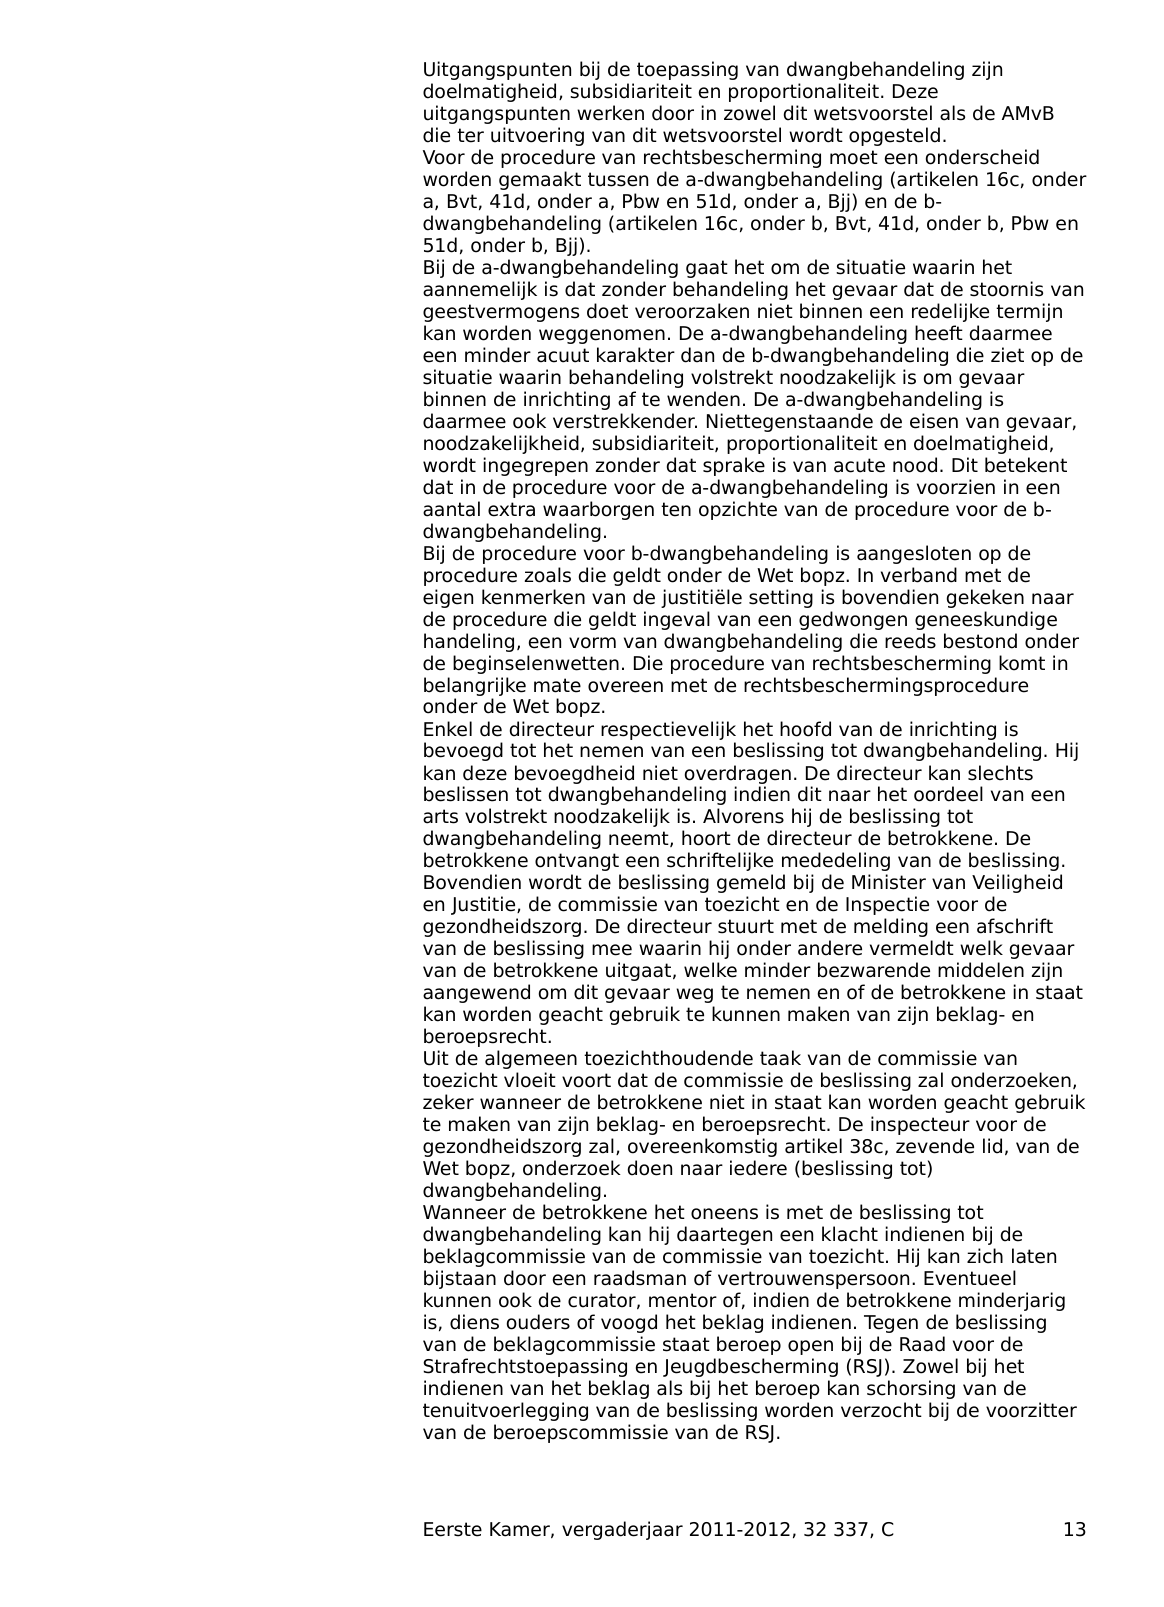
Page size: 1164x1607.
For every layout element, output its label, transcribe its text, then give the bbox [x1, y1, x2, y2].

text Uitgangspunten bij de toepassing van dwangbehandeling zijn doelmatigheid, subsidiariteit en proportionaliteit. Deze uitgangspunten werken door in zowel dit wetsvoorstel als de AMvB die ter uitvoering van dit wetsvoorstel wordt opgesteld. [422, 59, 1087, 147]
text Enkel de directeur respectievelijk het hoofd van de inrichting is bevoegd tot het nemen van een beslissing tot dwangbehandeling. Hij kan deze bevoegdheid niet overdragen. De directeur kan slechts beslissen tot dwangbehandeling indien dit naar het oordeel van een arts volstrekt noodzakelijk is. Alvorens hij de beslissing tot dwangbehandeling neemt, hoort de directeur de betrokkene. De betrokkene ontvangt een schriftelijke mededeling van de beslissing. Bovendien wordt de beslissing gemeld bij de Minister van Veiligheid en Justitie, de commissie van toezicht en de Inspectie voor de gezondheidszorg. De directeur stuurt met de melding een afschrift van de beslissing mee waarin hij onder andere vermeldt welk gevaar van de betrokkene uitgaat, welke minder bezwarende middelen zijn aangewend om dit gevaar weg te nemen en of de betrokkene in staat kan worden geacht gebruik te kunnen maken van zijn beklag- en beroepsrecht. [422, 718, 1087, 1048]
text Voor de procedure van rechtsbescherming moet een onderscheid worden gemaakt tussen de a-dwangbehandeling (artikelen 16c, onder a, Bvt, 41d, onder a, Pbw en 51d, onder a, Bjj) en de b-dwangbehandeling (artikelen 16c, onder b, Bvt, 41d, onder b, Pbw en 51d, onder b, Bjj). [422, 147, 1087, 257]
text Bij de procedure voor b-dwangbehandeling is aangesloten op de procedure zoals die geldt onder de Wet bopz. In verband met de eigen kenmerken van de justitiële setting is bovendien gekeken naar de procedure die geldt ingeval van een gedwongen geneeskundige handeling, een vorm van dwangbehandeling die reeds bestond onder de beginselenwetten. Die procedure van rechtsbescherming komt in belangrijke mate overeen met de rechtsbeschermingsprocedure onder de Wet bopz. [422, 543, 1087, 718]
text Wanneer de betrokkene het oneens is met de beslissing tot dwangbehandeling kan hij daartegen een klacht indienen bij de beklagcommissie van de commissie van toezicht. Hij kan zich laten bijstaan door een raadsman of vertrouwenspersoon. Eventueel kunnen ook de curator, mentor of, indien de betrokkene minderjarig is, diens ouders of voogd het beklag indienen. Tegen de beslissing van de beklagcommissie staat beroep open bij de Raad voor de Strafrechtstoepassing en Jeugdbescherming (RSJ). Zowel bij het indienen van het beklag als bij het beroep kan schorsing van de tenuitvoerlegging van de beslissing worden verzocht bij de voorzitter van de beroepscommissie van de RSJ. [422, 1202, 1087, 1444]
text Bij de a-dwangbehandeling gaat het om de situatie waarin het aannemelijk is dat zonder behandeling het gevaar dat de stoornis van geestvermogens doet veroorzaken niet binnen een redelijke termijn kan worden weggenomen. De a-dwangbehandeling heeft daarmee een minder acuut karakter dan de b-dwangbehandeling die ziet op de situatie waarin behandeling volstrekt noodzakelijk is om gevaar binnen de inrichting af te wenden. De a-dwangbehandeling is daarmee ook verstrekkender. Niettegenstaande de eisen van gevaar, noodzakelijkheid, subsidiariteit, proportionaliteit en doelmatigheid, wordt ingegrepen zonder dat sprake is van acute nood. Dit betekent dat in de procedure voor de a-dwangbehandeling is voorzien in een aantal extra waarborgen ten opzichte van de procedure voor de b-dwangbehandeling. [422, 257, 1087, 543]
text Uit de algemeen toezichthoudende taak van de commissie van toezicht vloeit voort dat de commissie de beslissing zal onderzoeken, zeker wanneer de betrokkene niet in staat kan worden geacht gebruik te maken van zijn beklag- en beroepsrecht. De inspecteur voor de gezondheidszorg zal, overeenkomstig artikel 38c, zevende lid, van de Wet bopz, onderzoek doen naar iedere (beslissing tot) dwangbehandeling. [422, 1048, 1087, 1202]
